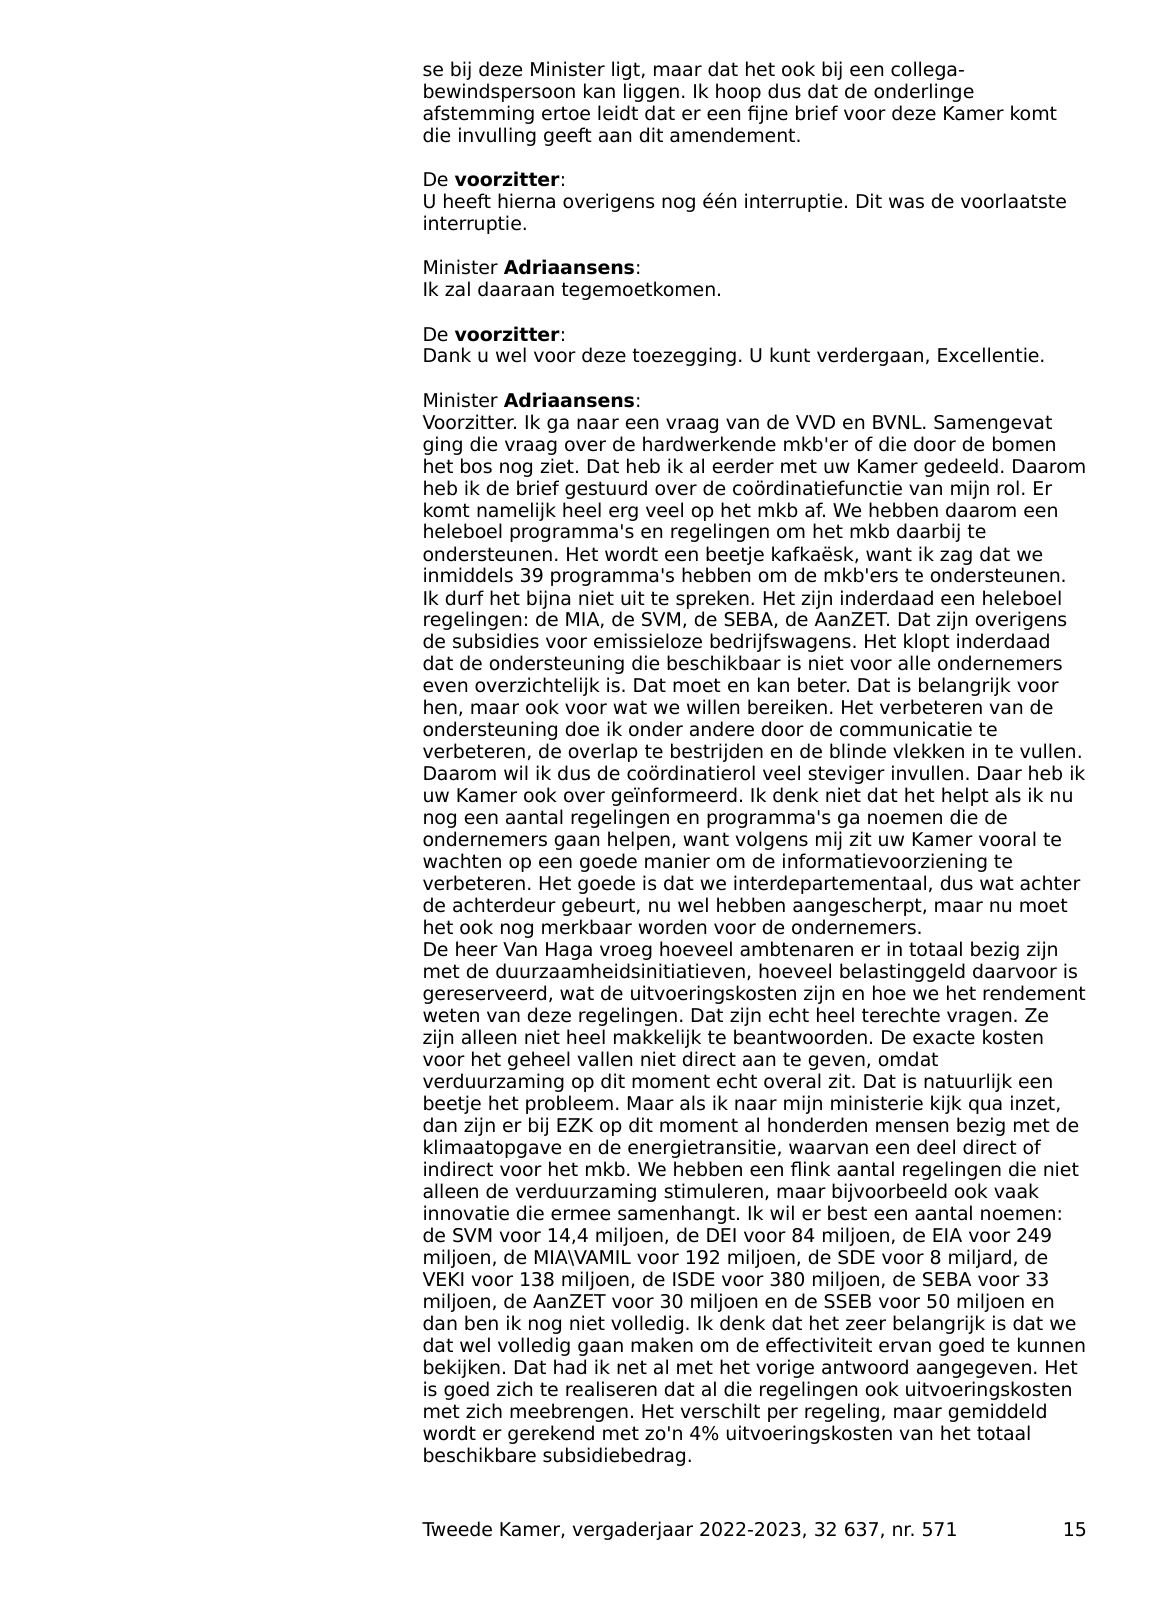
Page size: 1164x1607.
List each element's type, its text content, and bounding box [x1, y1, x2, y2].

text Voorzitter. Ik ga naar een vraag van de VVD en BVNL. Samengevat ging die vraag over de hardwerkende mkb'er of die door de bomen het bos nog ziet. Dat heb ik al eerder met uw Kamer gedeeld. Daarom heb ik de brief gestuurd over de coördinatiefunctie van mijn rol. Er komt namelijk heel erg veel op het mkb af. We hebben daarom een heleboel programma's en regelingen om het mkb daarbij te ondersteunen. Het wordt een beetje kafkaësk, want ik zag dat we inmiddels 39 programma's hebben om de mkb'ers te ondersteunen. Ik durf het bijna niet uit te spreken. Het zijn inderdaad een heleboel regelingen: de MIA, de SVM, de SEBA, de AanZET. Dat zijn overigens de subsidies voor emissieloze bedrijfswagens. Het klopt inderdaad dat de ondersteuning die beschikbaar is niet voor alle ondernemers even overzichtelijk is. Dat moet en kan beter. Dat is belangrijk voor hen, maar ook voor wat we willen bereiken. Het verbeteren van de ondersteuning doe ik onder andere door de communicatie te verbeteren, de overlap te bestrijden en de blinde vlekken in te vullen. Daarom wil ik dus de coördinatierol veel steviger invullen. Daar heb ik uw Kamer ook over geïnformeerd. Ik denk niet dat het helpt als ik nu nog een aantal regelingen en programma's ga noemen die de ondernemers gaan helpen, want volgens mij zit uw Kamer vooral te wachten op een goede manier om de informatievoorziening te verbeteren. Het goede is dat we interdepartementaal, dus wat achter de achterdeur gebeurt, nu wel hebben aangescherpt, maar nu moet het ook nog merkbaar worden voor de ondernemers. [422, 412, 1087, 939]
text De voorzitter: [422, 169, 1087, 191]
text Minister Adriaansens: [422, 257, 1087, 279]
text se bij deze Minister ligt, maar dat het ook bij een collega-bewindspersoon kan liggen. Ik hoop dus dat de onderlinge afstemming ertoe leidt dat er een fijne brief voor deze Kamer komt die invulling geeft aan dit amendement. [422, 59, 1087, 147]
text Dank u wel voor deze toezegging. U kunt verdergaan, Excellentie. [422, 345, 1087, 367]
text Ik zal daaraan tegemoetkomen. [422, 279, 1087, 301]
text Minister Adriaansens: [422, 389, 1087, 412]
text De voorzitter: [422, 323, 1087, 345]
text U heeft hierna overigens nog één interruptie. Dit was de voorlaatste interruptie. [422, 191, 1087, 235]
text De heer Van Haga vroeg hoeveel ambtenaren er in totaal bezig zijn met de duurzaamheidsinitiatieven, hoeveel belastinggeld daarvoor is gereserveerd, wat de uitvoeringskosten zijn en hoe we het rendement weten van deze regelingen. Dat zijn echt heel terechte vragen. Ze zijn alleen niet heel makkelijk te beantwoorden. De exacte kosten voor het geheel vallen niet direct aan te geven, omdat verduurzaming op dit moment echt overal zit. Dat is natuurlijk een beetje het probleem. Maar als ik naar mijn ministerie kijk qua inzet, dan zijn er bij EZK op dit moment al honderden mensen bezig met de klimaatopgave en de energietransitie, waarvan een deel direct of indirect voor het mkb. We hebben een flink aantal regelingen die niet alleen de verduurzaming stimuleren, maar bijvoorbeeld ook vaak innovatie die ermee samenhangt. Ik wil er best een aantal noemen: de SVM voor 14,4 miljoen, de DEI voor 84 miljoen, de EIA voor 249 miljoen, de MIA\VAMIL voor 192 miljoen, de SDE voor 8 miljard, de VEKI voor 138 miljoen, de ISDE voor 380 miljoen, de SEBA voor 33 miljoen, de AanZET voor 30 miljoen en de SSEB voor 50 miljoen en dan ben ik nog niet volledig. Ik denk dat het zeer belangrijk is dat we dat wel volledig gaan maken om de effectiviteit ervan goed te kunnen bekijken. Dat had ik net al met het vorige antwoord aangegeven. Het is goed zich te realiseren dat al die regelingen ook uitvoeringskosten met zich meebrengen. Het verschilt per regeling, maar gemiddeld wordt er gerekend met zo'n 4% uitvoeringskosten van het totaal beschikbare subsidiebedrag. [422, 939, 1087, 1467]
